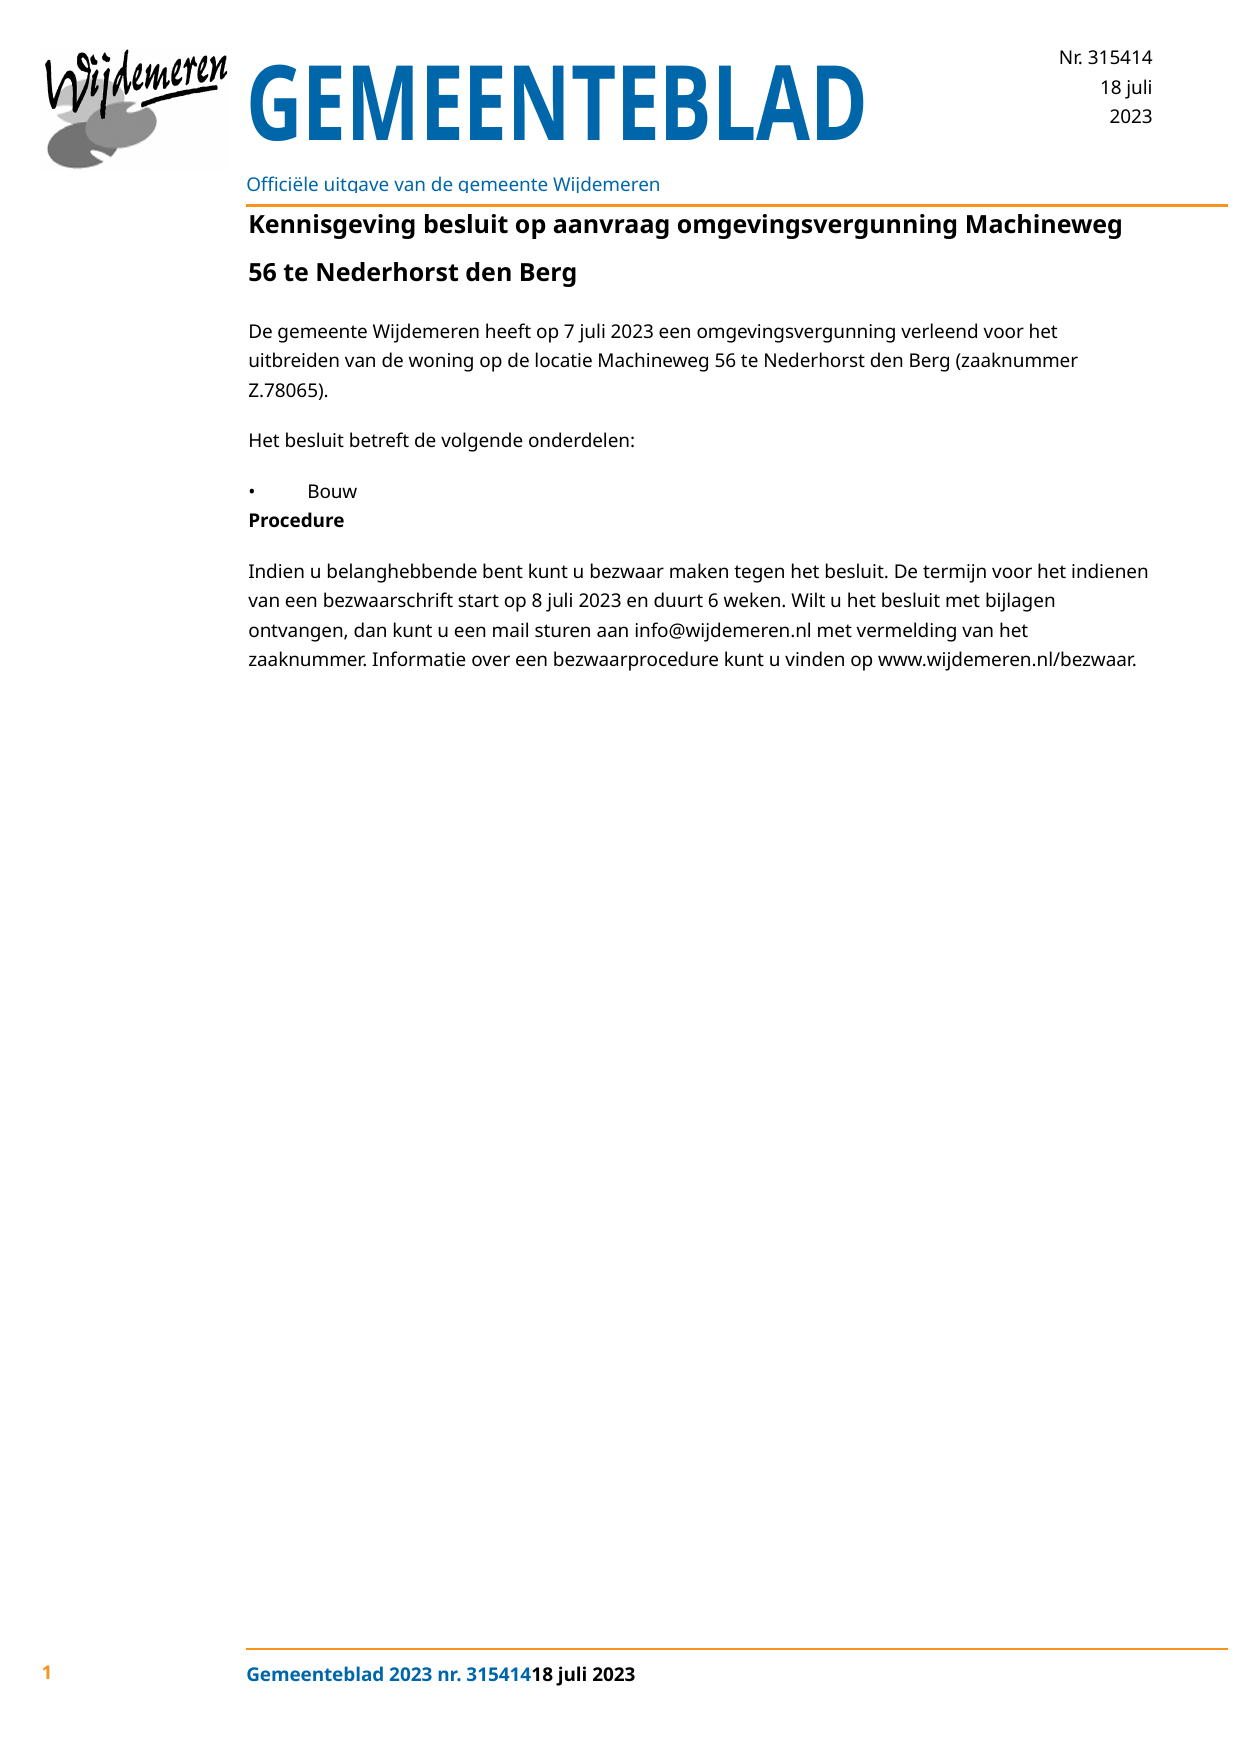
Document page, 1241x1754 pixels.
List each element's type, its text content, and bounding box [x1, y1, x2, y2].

text Indien u belanghebbende bent kunt u bezwaar maken tegen het besluit. De termijn voor het indienen van een bezwaarschrift start op 8 juli 2023 en duurt 6 weken. Wilt u het besluit met bijlagen ontvangen, dan kunt u een mail sturen aan info@wijdemeren.nl met vermelding van het zaaknummer. Informatie over een bezwaarprocedure kunt u vinden op www.wijdemeren.nl/bezwaar. [248, 558, 1152, 672]
picture [41, 47, 231, 172]
text De gemeente Wijdemeren heeft op 7 juli 2023 een omgevingsvergunning verleend voor het uitbreiden van de woning op de locatie Machineweg 56 te Nederhorst den Berg (zaaknummer Z.78065). [248, 318, 1152, 403]
text Procedure [248, 507, 1152, 533]
text Het besluit betreft de volgende onderdelen: [248, 427, 1152, 453]
text Kennisgeving besluit op aanvraag omgevingsvergunning Machineweg 56 te Nederhorst den Berg [248, 207, 1152, 288]
list Bouw [248, 478, 1152, 504]
